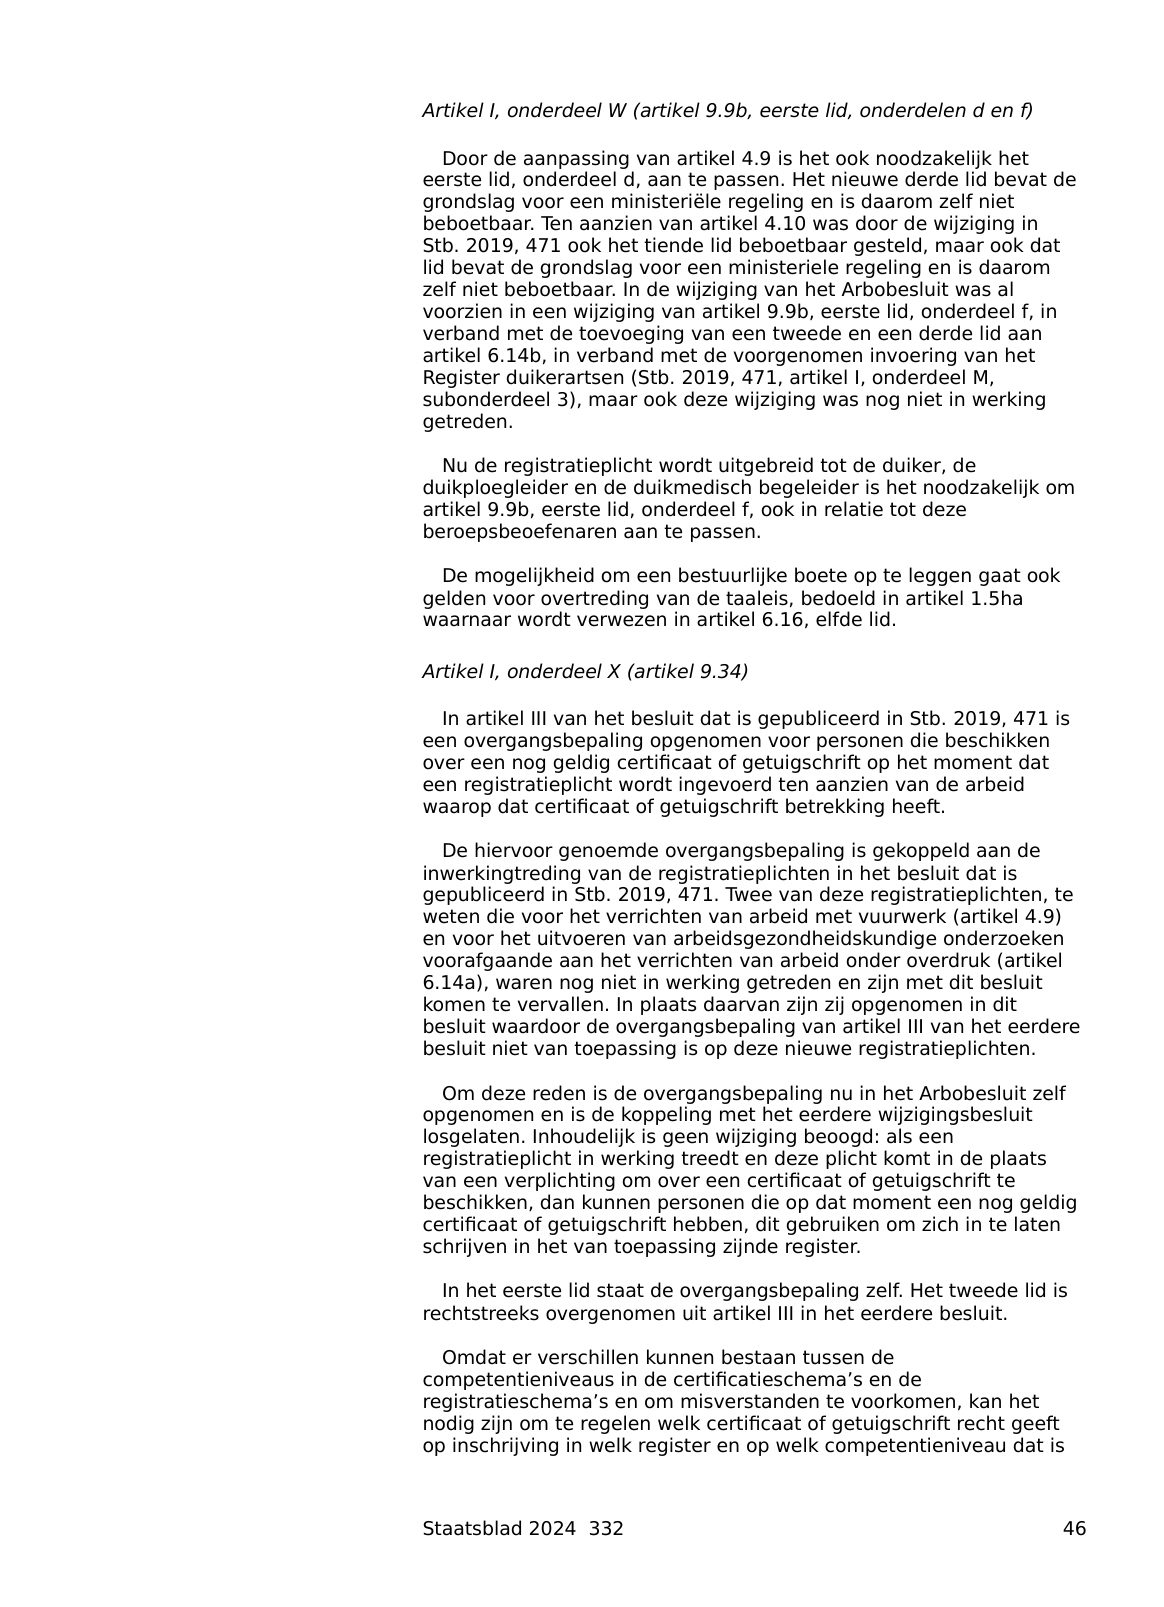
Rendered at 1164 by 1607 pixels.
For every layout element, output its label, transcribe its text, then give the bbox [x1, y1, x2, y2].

text Omdat er verschillen kunnen bestaan tussen de competentieniveaus in de certificatieschema’s en de registratieschema’s en om misverstanden te voorkomen, kan het nodig zijn om te regelen welk certificaat of getuigschrift recht geeft op inschrijving in welk register en op welk competentieniveau dat is [422, 1347, 1087, 1456]
text Om deze reden is de overgangsbepaling nu in het Arbobesluit zelf opgenomen en is de koppeling met het eerdere wijzigingsbesluit losgelaten. Inhoudelijk is geen wijziging beoogd: als een registratieplicht in werking treedt en deze plicht komt in de plaats van een verplichting om over een certificaat of getuigschrift te beschikken, dan kunnen personen die op dat moment een nog geldig certificaat of getuigschrift hebben, dit gebruiken om zich in te laten schrijven in het van toepassing zijnde register. [422, 1082, 1087, 1258]
text De mogelijkheid om een bestuurlijke boete op te leggen gaat ook gelden voor overtreding van de taaleis, bedoeld in artikel 1.5ha waarnaar wordt verwezen in artikel 6.16, elfde lid. [422, 565, 1087, 631]
text In artikel III van het besluit dat is gepubliceerd in Stb. 2019, 471 is een overgangsbepaling opgenomen voor personen die beschikken over een nog geldig certificaat of getuigschrift op het moment dat een registratieplicht wordt ingevoerd ten aanzien van de arbeid waarop dat certificaat of getuigschrift betrekking heeft. [422, 708, 1087, 818]
subtitle Artikel I, onderdeel W (artikel 9.9b, eerste lid, onderdelen d en f) [422, 100, 1087, 122]
text De hiervoor genoemde overgangsbepaling is gekoppeld aan de inwerkingtreding van de registratieplichten in het besluit dat is gepubliceerd in Stb. 2019, 471. Twee van deze registratieplichten, te weten die voor het verrichten van arbeid met vuurwerk (artikel 4.9) en voor het uitvoeren van arbeidsgezondheidskundige onderzoeken voorafgaande aan het verrichten van arbeid onder overdruk (artikel 6.14a), waren nog niet in werking getreden en zijn met dit besluit komen te vervallen. In plaats daarvan zijn zij opgenomen in dit besluit waardoor de overgangsbepaling van artikel III van het eerdere besluit niet van toepassing is op deze nieuwe registratieplichten. [422, 840, 1087, 1060]
text Nu de registratieplicht wordt uitgebreid tot de duiker, de duikploegleider en de duikmedisch begeleider is het noodzakelijk om artikel 9.9b, eerste lid, onderdeel f, ook in relatie tot deze beroepsbeoefenaren aan te passen. [422, 455, 1087, 543]
subtitle Artikel I, onderdeel X (artikel 9.34) [422, 661, 1087, 683]
text Door de aanpassing van artikel 4.9 is het ook noodzakelijk het eerste lid, onderdeel d, aan te passen. Het nieuwe derde lid bevat de grondslag voor een ministeriële regeling en is daarom zelf niet beboetbaar. Ten aanzien van artikel 4.10 was door de wijziging in Stb. 2019, 471 ook het tiende lid beboetbaar gesteld, maar ook dat lid bevat de grondslag voor een ministeriele regeling en is daarom zelf niet beboetbaar. In de wijziging van het Arbobesluit was al voorzien in een wijziging van artikel 9.9b, eerste lid, onderdeel f, in verband met de toevoeging van een tweede en een derde lid aan artikel 6.14b, in verband met de voorgenomen invoering van het Register duikerartsen (Stb. 2019, 471, artikel I, onderdeel M, subonderdeel 3), maar ook deze wijziging was nog niet in werking getreden. [422, 147, 1087, 433]
text In het eerste lid staat de overgangsbepaling zelf. Het tweede lid is rechtstreeks overgenomen uit artikel III in het eerdere besluit. [422, 1280, 1087, 1324]
